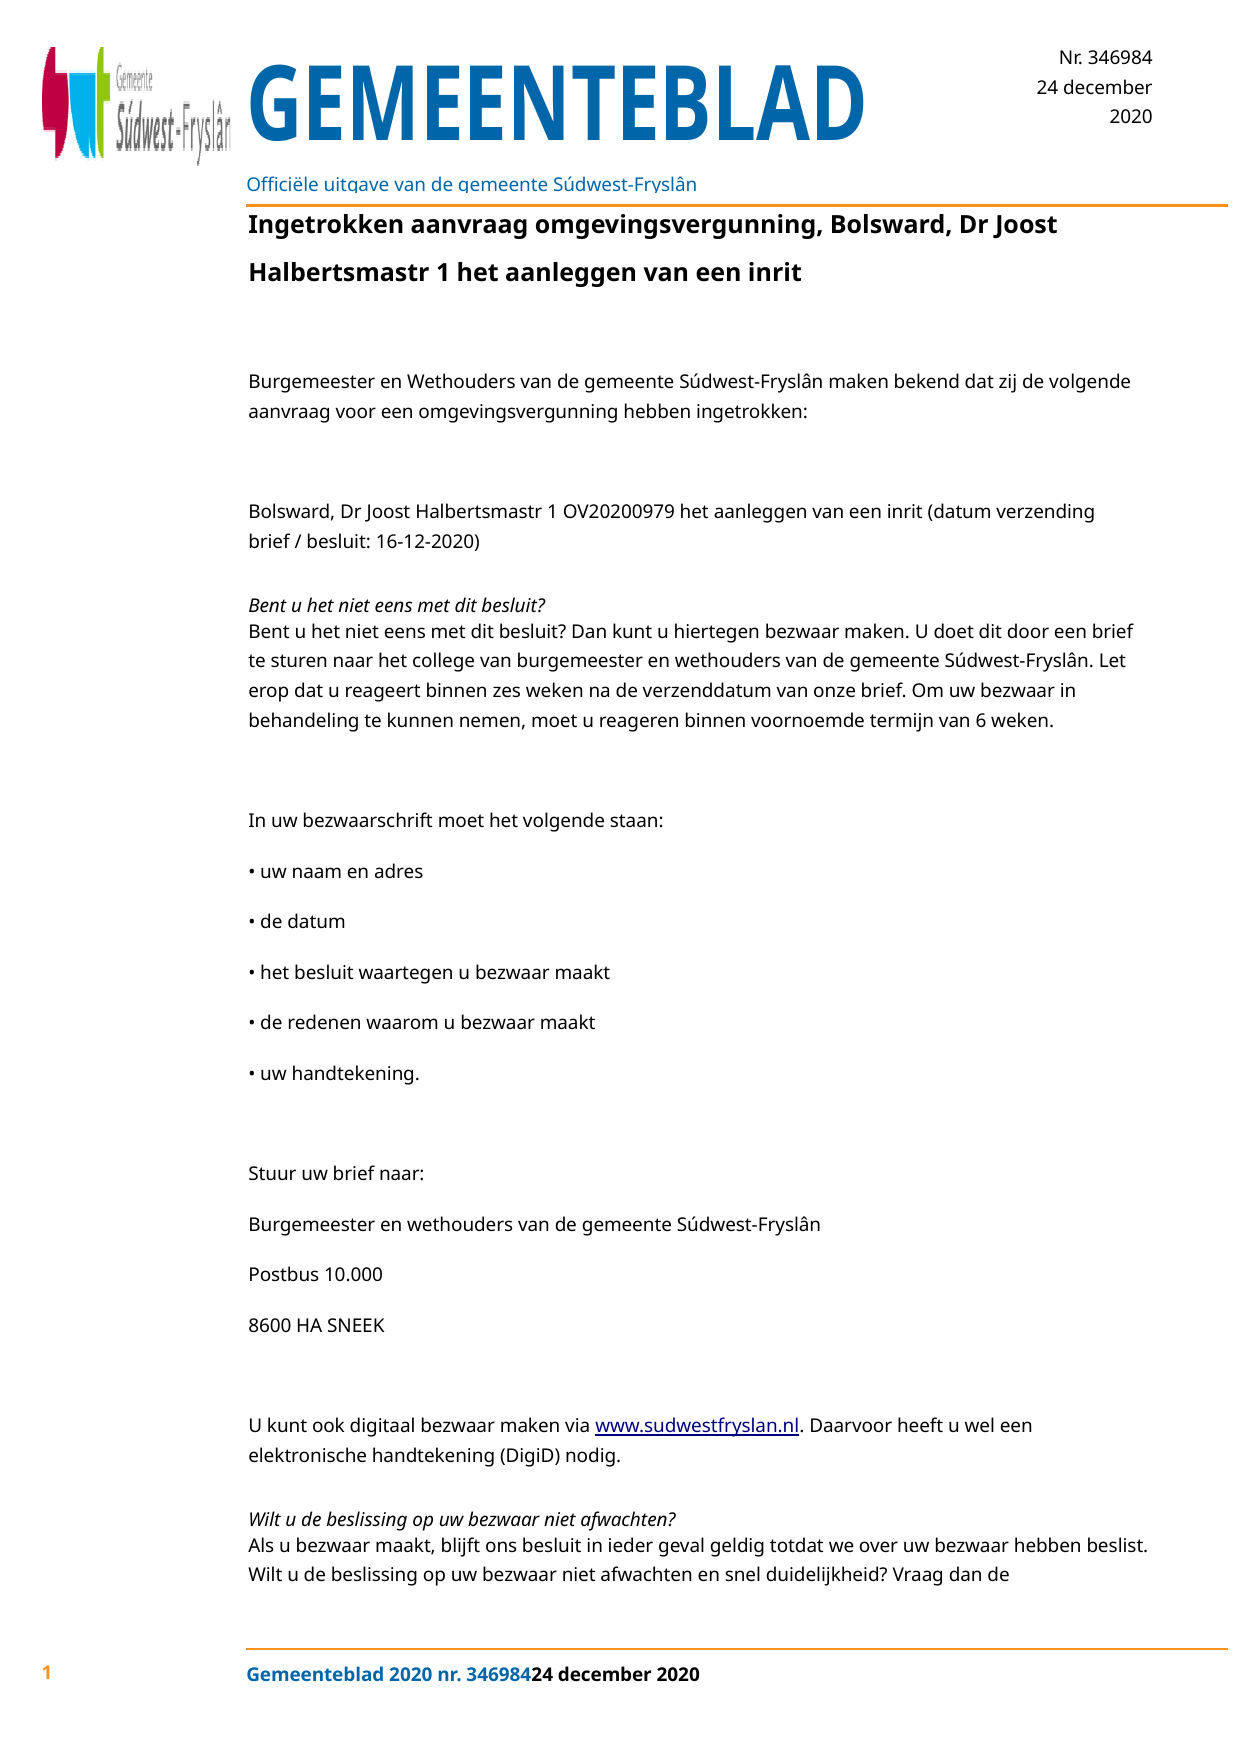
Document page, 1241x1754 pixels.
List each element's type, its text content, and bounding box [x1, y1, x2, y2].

text Als u bezwaar maakt, blijft ons besluit in ieder geval geldig totdat we over uw bezwaar hebben beslist. Wilt u de beslissing op uw bezwaar niet afwachten en snel duidelijkheid? Vraag dan de [248, 1532, 1152, 1587]
text Stuur uw brief naar: [248, 1161, 1152, 1186]
text In uw bezwaarschrift moet het volgende staan: [248, 808, 1152, 833]
text Burgemeester en Wethouders van de gemeente Súdwest-Fryslân maken bekend dat zij de volgende aanvraag voor een omgevingsvergunning hebben ingetrokken: [248, 368, 1152, 424]
text Postbus 10.000 [248, 1261, 1152, 1287]
text Wilt u de beslissing op uw bezwaar niet afwachten? [248, 1506, 1152, 1532]
text • het besluit waartegen u bezwaar maakt [248, 959, 1152, 984]
text U kunt ook digitaal bezwaar maken via www.sudwestfryslan.nl. Daarvoor heeft u wel een elektronische handtekening (DigiD) nodig. [248, 1413, 1152, 1468]
text • uw naam en adres [248, 858, 1152, 884]
text 8600 HA SNEEK [248, 1312, 1152, 1337]
text Bolsward, Dr Joost Halbertsmastr 1 OV20200979 het aanleggen van een inrit (datum verzending brief / besluit: 16-12-2020) [248, 499, 1152, 554]
text Bent u het niet eens met dit besluit? [248, 592, 1152, 618]
text Burgemeester en wethouders van de gemeente Súdwest-Fryslân [248, 1211, 1152, 1237]
text Ingetrokken aanvraag omgevingsvergunning, Bolsward, Dr Joost Halbertsmastr 1 het aanleggen van een inrit [248, 207, 1152, 288]
text • de datum [248, 908, 1152, 934]
text Bent u het niet eens met dit besluit? Dan kunt u hiertegen bezwaar maken. U doet dit door een brief te sturen naar het college van burgemeester en wethouders van de gemeente Súdwest-Fryslân. Let erop dat u reageert binnen zes weken na de verzenddatum van onze brief. Om uw bezwaar in behandeling te kunnen nemen, moet u reageren binnen voornoemde termijn van 6 weken. [248, 618, 1152, 732]
picture [41, 47, 231, 172]
text • de redenen waarom u bezwaar maakt [248, 1009, 1152, 1035]
text • uw handtekening. [248, 1060, 1152, 1085]
